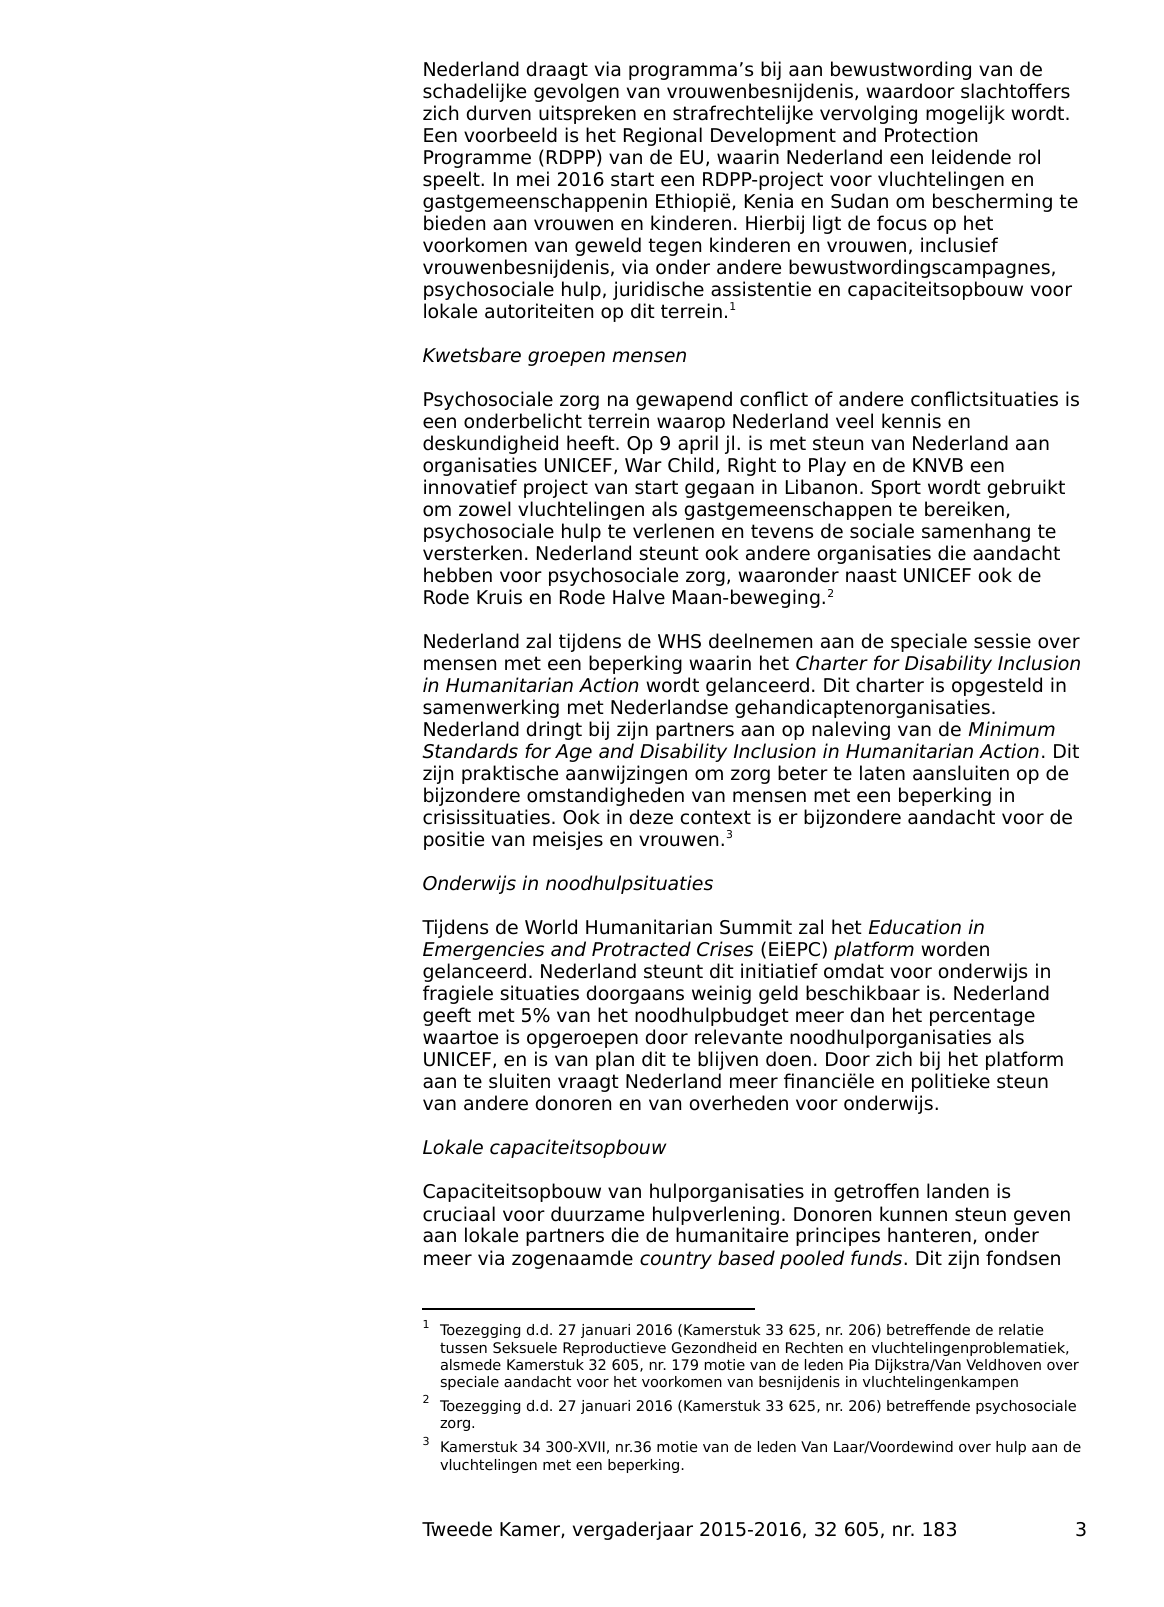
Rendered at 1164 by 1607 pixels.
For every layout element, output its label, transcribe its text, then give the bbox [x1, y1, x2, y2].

text Tijdens de World Humanitarian Summit zal het Education in Emergencies and Protracted Crises (EiEPC) platform worden gelanceerd. Nederland steunt dit initiatief omdat voor onderwijs in fragiele situaties doorgaans weinig geld beschikbaar is. Nederland geeft met 5% van het noodhulpbudget meer dan het percentage waartoe is opgeroepen door relevante noodhulporganisaties als UNICEF, en is van plan dit te blijven doen. Door zich bij het platform aan te sluiten vraagt Nederland meer financiële en politieke steun van andere donoren en van overheden voor onderwijs. [422, 917, 1087, 1115]
text Psychosociale zorg na gewapend conflict of andere conflictsituaties is een onderbelicht terrein waarop Nederland veel kennis en deskundigheid heeft. Op 9 april jl. is met steun van Nederland aan organisaties UNICEF, War Child, Right to Play en de KNVB een innovatief project van start gegaan in Libanon. Sport wordt gebruikt om zowel vluchtelingen als gastgemeenschappen te bereiken, psychosociale hulp te verlenen en tevens de sociale samenhang te versterken. Nederland steunt ook andere organisaties die aandacht hebben voor psychosociale zorg, waaronder naast UNICEF ook de Rode Kruis en Rode Halve Maan-beweging. [422, 389, 1087, 609]
text Capaciteitsopbouw van hulporganisaties in getroffen landen is cruciaal voor duurzame hulpverlening. Donoren kunnen steun geven aan lokale partners die de humanitaire principes hanteren, onder meer via zogenaamde country based pooled funds. Dit zijn fondsen [422, 1181, 1087, 1269]
subtitle Kwetsbare groepen mensen [422, 345, 1087, 367]
text Toezegging d.d. 27 januari 2016 (Kamerstuk 33 625, nr. 206) betreffende psychosociale zorg. [422, 1393, 1087, 1432]
subtitle Onderwijs in noodhulpsituaties [422, 873, 1087, 895]
text Nederland draagt via programma’s bij aan bewustwording van de schadelijke gevolgen van vrouwenbesnijdenis, waardoor slachtoffers zich durven uitspreken en strafrechtelijke vervolging mogelijk wordt. Een voorbeeld is het Regional Development and Protection Programme (RDPP) van de EU, waarin Nederland een leidende rol speelt. In mei 2016 start een RDPP-project voor vluchtelingen en gastgemeenschappenin Ethiopië, Kenia en Sudan om bescherming te bieden aan vrouwen en kinderen. Hierbij ligt de focus op het voorkomen van geweld tegen kinderen en vrouwen, inclusief vrouwenbesnijdenis, via onder andere bewustwordingscampagnes, psychosociale hulp, juridische assistentie en capaciteitsopbouw voor lokale autoriteiten op dit terrein. [422, 59, 1087, 323]
subtitle Lokale capaciteitsopbouw [422, 1137, 1087, 1159]
text Toezegging d.d. 27 januari 2016 (Kamerstuk 33 625, nr. 206) betreffende de relatie tussen Seksuele Reproductieve Gezondheid en Rechten en vluchtelingenproblematiek, alsmede Kamerstuk 32 605, nr. 179 motie van de leden Pia Dijkstra/Van Veldhoven over speciale aandacht voor het voorkomen van besnijdenis in vluchtelingenkampen [422, 1318, 1087, 1391]
text Kamerstuk 34 300-XVII, nr.36 motie van de leden Van Laar/Voordewind over hulp aan de vluchtelingen met een beperking. [422, 1435, 1087, 1474]
text Nederland zal tijdens de WHS deelnemen aan de speciale sessie over mensen met een beperking waarin het Charter for Disability Inclusion in Humanitarian Action wordt gelanceerd. Dit charter is opgesteld in samenwerking met Nederlandse gehandicaptenorganisaties. Nederland dringt bij zijn partners aan op naleving van de Minimum Standards for Age and Disability Inclusion in Humanitarian Action. Dit zijn praktische aanwijzingen om zorg beter te laten aansluiten op de bijzondere omstandigheden van mensen met een beperking in crisissituaties. Ook in deze context is er bijzondere aandacht voor de positie van meisjes en vrouwen. [422, 631, 1087, 851]
